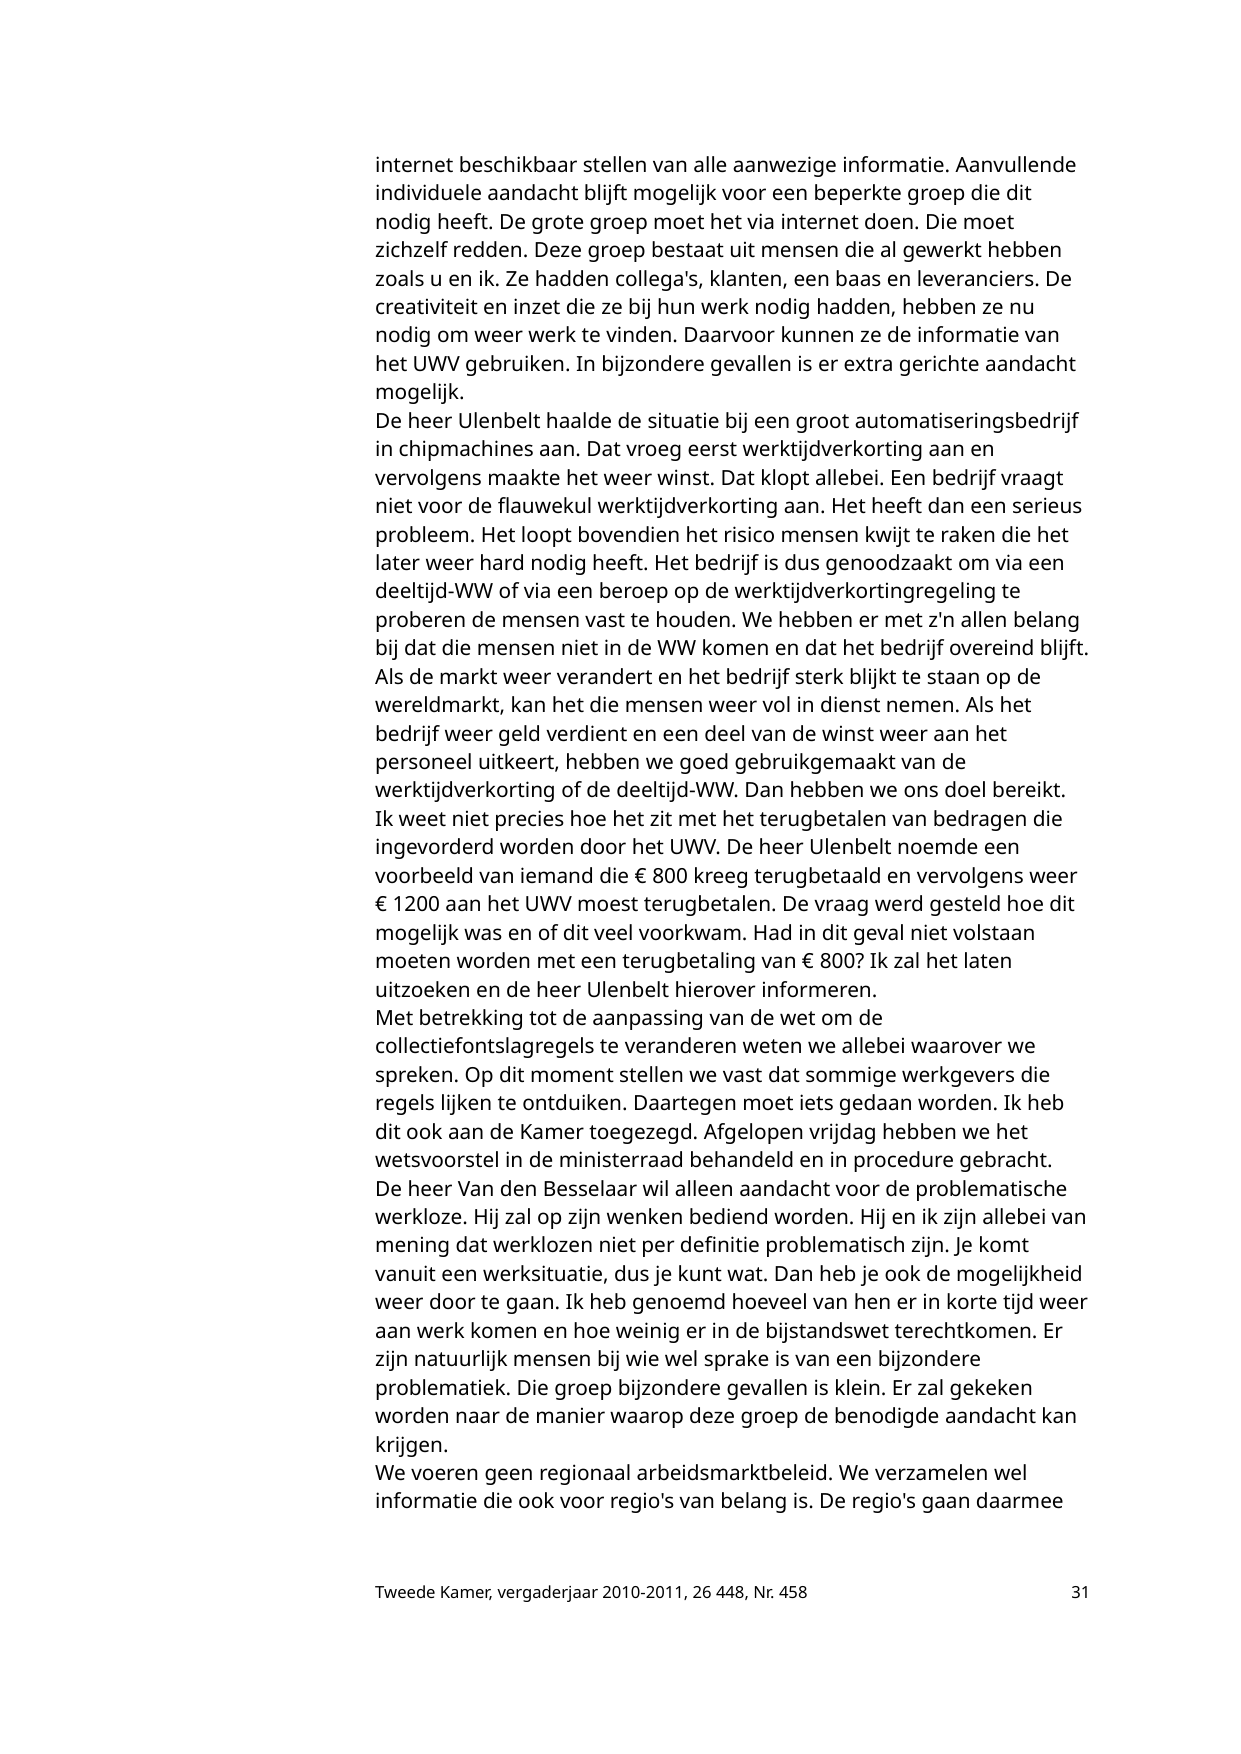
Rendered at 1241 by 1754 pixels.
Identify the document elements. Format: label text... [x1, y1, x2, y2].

text internet beschikbaar stellen van alle aanwezige informatie. Aanvullende individuele aandacht blijft mogelijk voor een beperkte groep die dit nodig heeft. De grote groep moet het via internet doen. Die moet zichzelf redden. Deze groep bestaat uit mensen die al gewerkt hebben zoals u en ik. Ze hadden collega's, klanten, een baas en leveranciers. De creativiteit en inzet die ze bij hun werk nodig hadden, hebben ze nu nodig om weer werk te vinden. Daarvoor kunnen ze de informatie van het UWV gebruiken. In bijzondere gevallen is er extra gerichte aandacht mogelijk. [375, 150, 1090, 406]
text De heer Van den Besselaar wil alleen aandacht voor de problematische werkloze. Hij zal op zijn wenken bediend worden. Hij en ik zijn allebei van mening dat werklozen niet per definitie problematisch zijn. Je komt vanuit een werksituatie, dus je kunt wat. Dan heb je ook de mogelijkheid weer door te gaan. Ik heb genoemd hoeveel van hen er in korte tijd weer aan werk komen en hoe weinig er in de bijstandswet terechtkomen. Er zijn natuurlijk mensen bij wie wel sprake is van een bijzondere problematiek. Die groep bijzondere gevallen is klein. Er zal gekeken worden naar de manier waarop deze groep de benodigde aandacht kan krijgen. [375, 1174, 1090, 1458]
text De heer Ulenbelt haalde de situatie bij een groot automatiseringsbedrijf in chipmachines aan. Dat vroeg eerst werktijdverkorting aan en vervolgens maakte het weer winst. Dat klopt allebei. Een bedrijf vraagt niet voor de flauwekul werktijdverkorting aan. Het heeft dan een serieus probleem. Het loopt bovendien het risico mensen kwijt te raken die het later weer hard nodig heeft. Het bedrijf is dus genoodzaakt om via een deeltijd-WW of via een beroep op de werktijdverkortingregeling te proberen de mensen vast te houden. We hebben er met z'n allen belang bij dat die mensen niet in de WW komen en dat het bedrijf overeind blijft. Als de markt weer verandert en het bedrijf sterk blijkt te staan op de wereldmarkt, kan het die mensen weer vol in dienst nemen. Als het bedrijf weer geld verdient en een deel van de winst weer aan het personeel uitkeert, hebben we goed gebruikgemaakt van de werktijdverkorting of de deeltijd-WW. Dan hebben we ons doel bereikt. [375, 406, 1090, 804]
text Ik weet niet precies hoe het zit met het terugbetalen van bedragen die ingevorderd worden door het UWV. De heer Ulenbelt noemde een voorbeeld van iemand die € 800 kreeg terugbetaald en vervolgens weer € 1200 aan het UWV moest terugbetalen. De vraag werd gesteld hoe dit mogelijk was en of dit veel voorkwam. Had in dit geval niet volstaan moeten worden met een terugbetaling van € 800? Ik zal het laten uitzoeken en de heer Ulenbelt hierover informeren. [375, 804, 1090, 1003]
text Met betrekking tot de aanpassing van de wet om de collectiefontslagregels te veranderen weten we allebei waarover we spreken. Op dit moment stellen we vast dat sommige werkgevers die regels lijken te ontduiken. Daartegen moet iets gedaan worden. Ik heb dit ook aan de Kamer toegezegd. Afgelopen vrijdag hebben we het wetsvoorstel in de ministerraad behandeld en in procedure gebracht. [375, 1003, 1090, 1174]
text We voeren geen regionaal arbeidsmarktbeleid. We verzamelen wel informatie die ook voor regio's van belang is. De regio's gaan daarmee [375, 1458, 1090, 1515]
